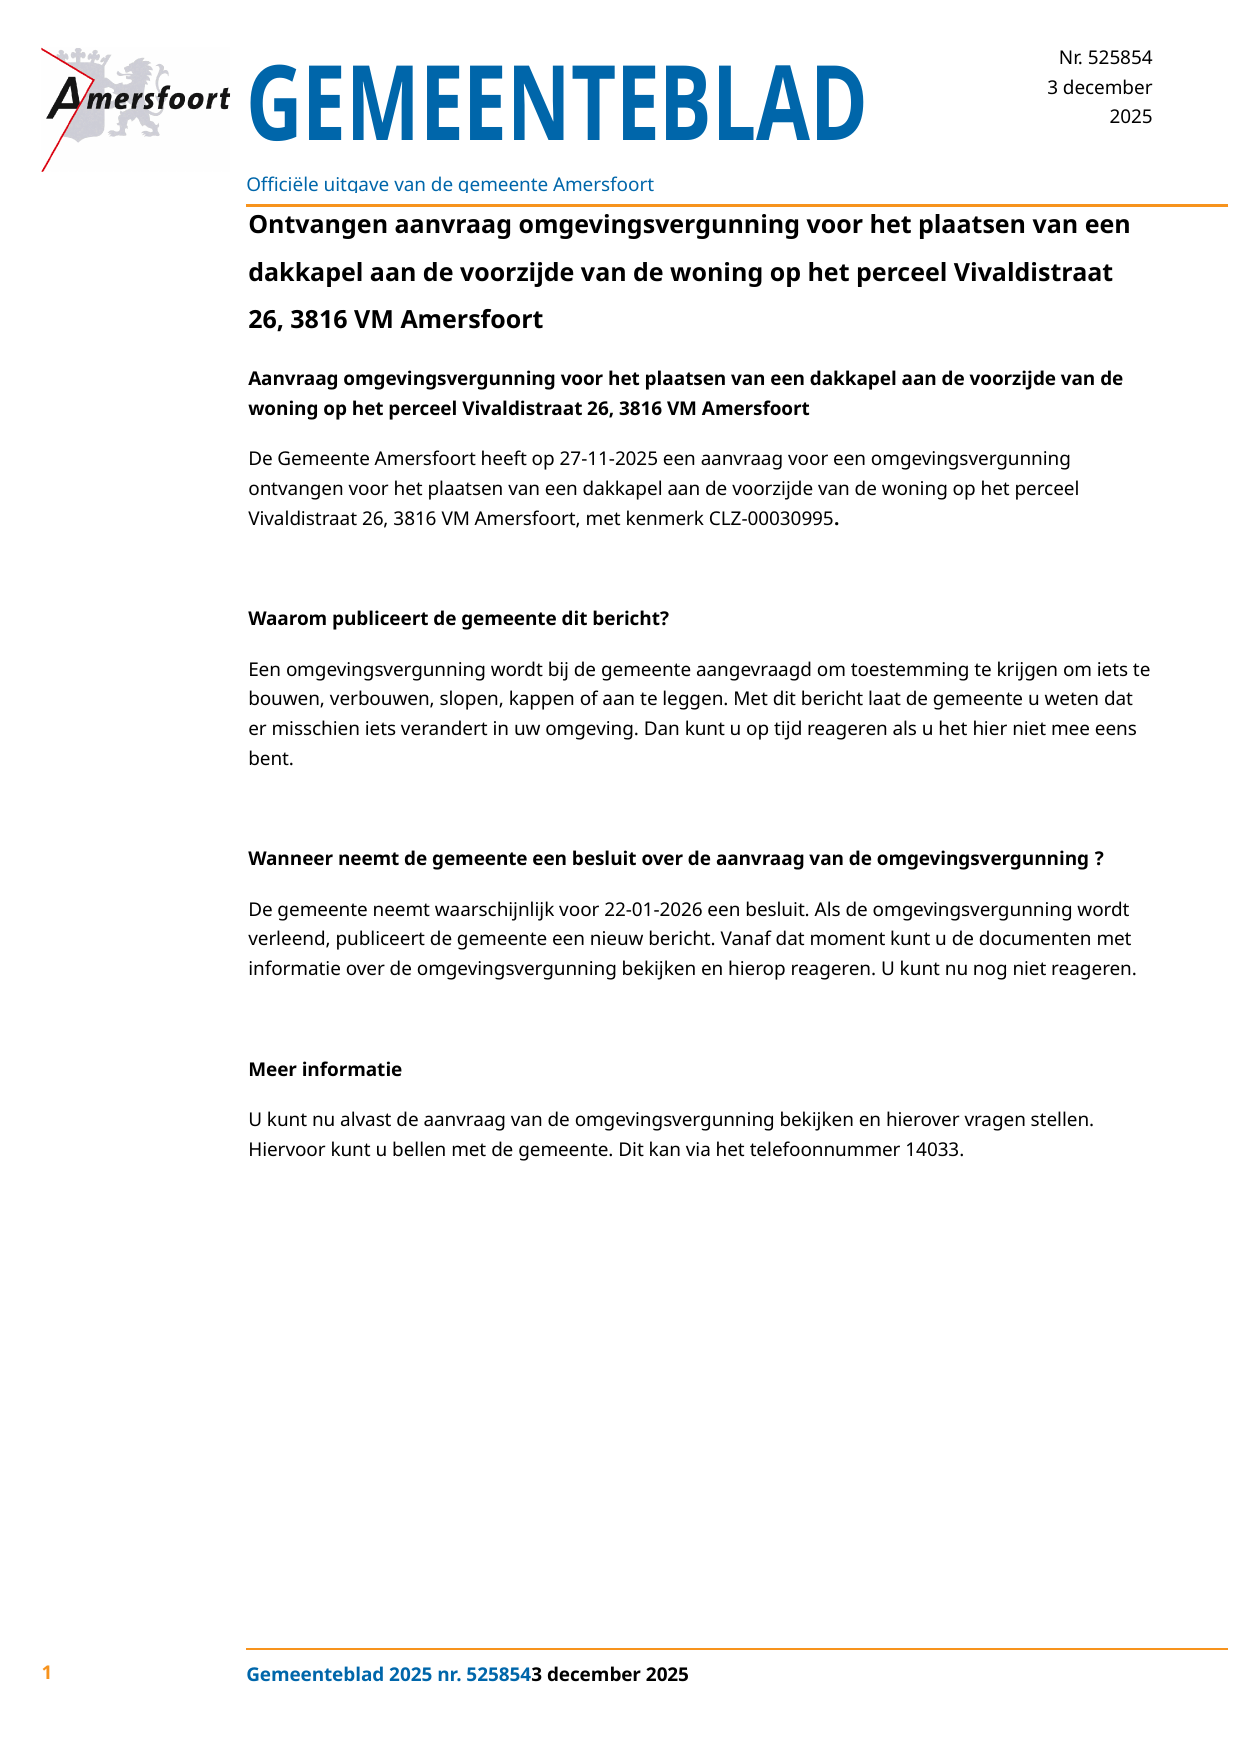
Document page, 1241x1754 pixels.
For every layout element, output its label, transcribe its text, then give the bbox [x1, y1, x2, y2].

text U kunt nu alvast de aanvraag van de omgevingsvergunning bekijken en hierover vragen stellen. Hiervoor kunt u bellen met de gemeente. Dit kan via het telefoonnummer 14033. [248, 1106, 1152, 1162]
text Waarom publiceert de gemeente dit bericht? [248, 606, 1152, 631]
text Een omgevingsvergunning wordt bij de gemeente aangevraagd om toestemming te krijgen om iets te bouwen, verbouwen, slopen, kappen of aan te leggen. Met dit bericht laat de gemeente u weten dat er misschien iets verandert in uw omgeving. Dan kunt u op tijd reageren als u het hier niet mee eens bent. [248, 656, 1152, 770]
text De Gemeente Amersfoort heeft op 27-11-2025 een aanvraag voor een omgevingsvergunning ontvangen voor het plaatsen van een dakkapel aan de voorzijde van de woning op het perceel Vivaldistraat 26, 3816 VM Amersfoort, met kenmerk CLZ-00030995. [248, 446, 1152, 530]
text Wanneer neemt de gemeente een besluit over de aanvraag van de omgevingsvergunning ? [248, 846, 1152, 871]
text Ontvangen aanvraag omgevingsvergunning voor het plaatsen van een dakkapel aan de voorzijde van de woning op het perceel Vivaldistraat 26, 3816 VM Amersfoort [248, 207, 1152, 336]
text De gemeente neemt waarschijnlijk voor 22-01-2026 een besluit. Als de omgevingsvergunning wordt verleend, publiceert de gemeente een nieuw bericht. Vanaf dat moment kunt u de documenten met informatie over de omgevingsvergunning bekijken en hierop reageren. U kunt nu nog niet reageren. [248, 896, 1152, 981]
text Meer informatie [248, 1056, 1152, 1082]
picture [41, 47, 231, 172]
text Aanvraag omgevingsvergunning voor het plaatsen van een dakkapel aan de voorzijde van de woning op het perceel Vivaldistraat 26, 3816 VM Amersfoort [248, 366, 1152, 421]
